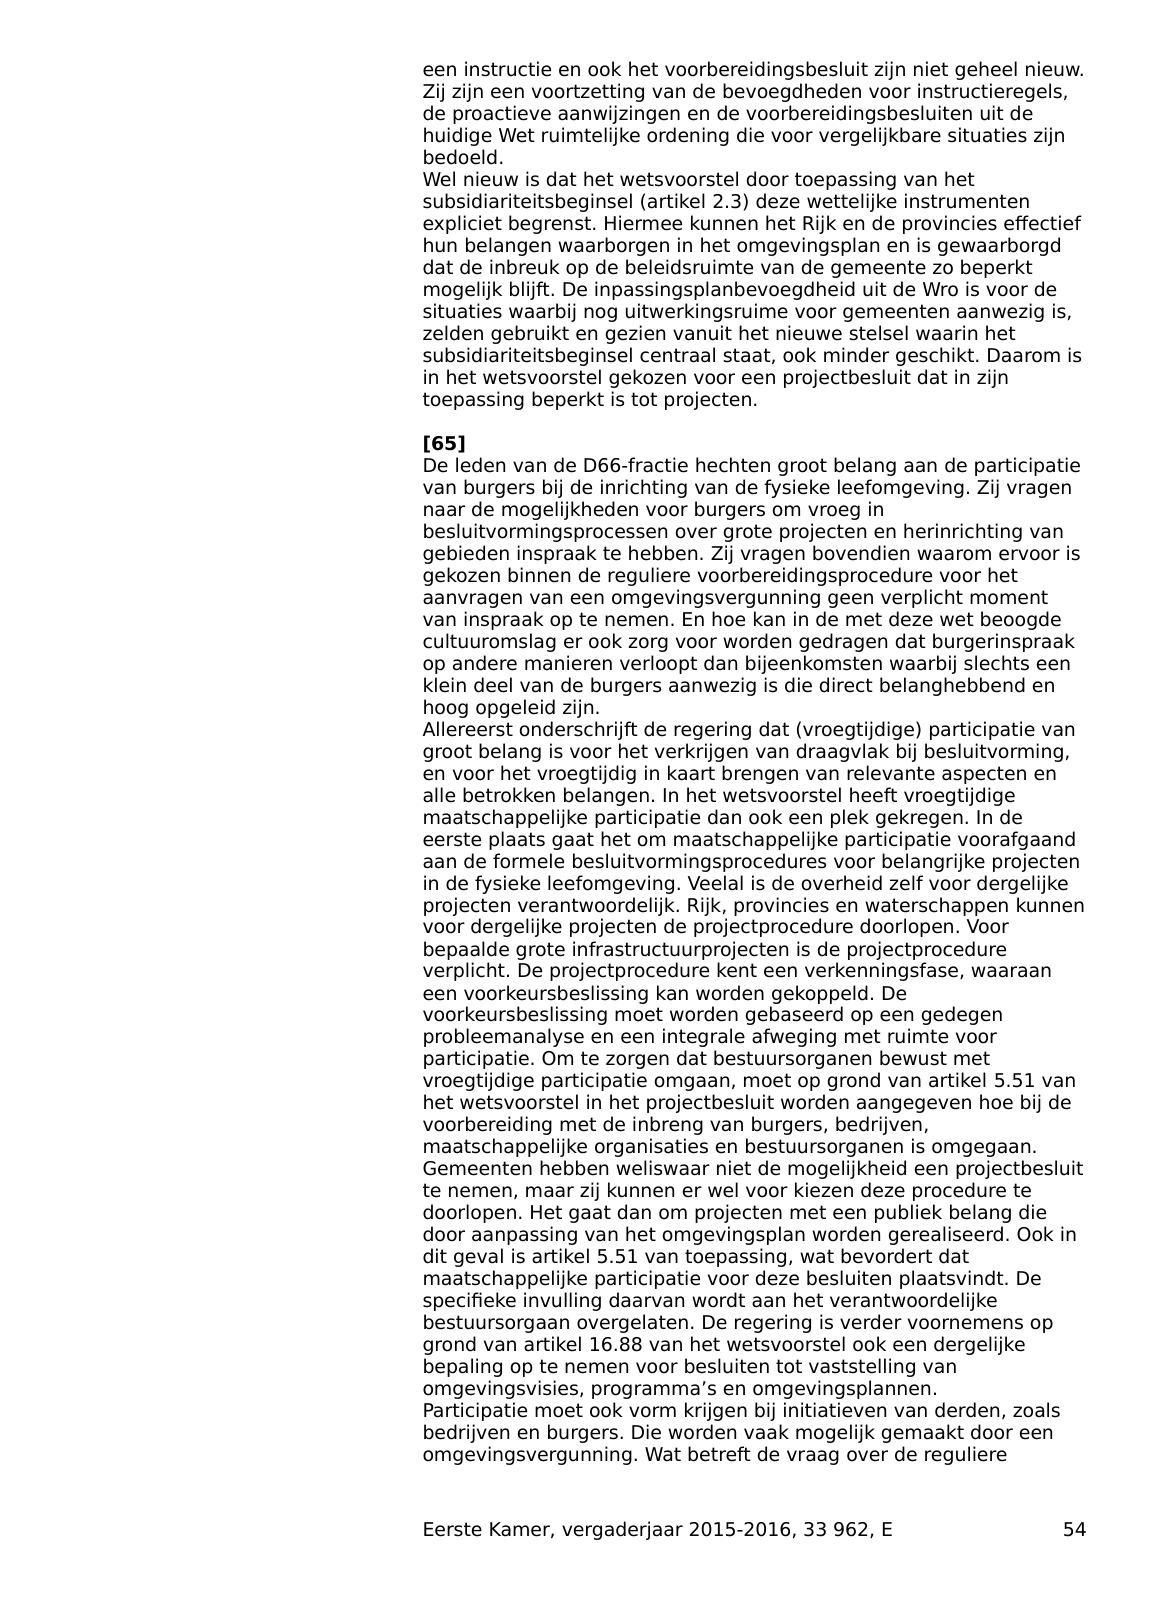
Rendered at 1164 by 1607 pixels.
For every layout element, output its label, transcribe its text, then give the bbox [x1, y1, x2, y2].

text Wel nieuw is dat het wetsvoorstel door toepassing van het subsidiariteitsbeginsel (artikel 2.3) deze wettelijke instrumenten expliciet begrenst. Hiermee kunnen het Rijk en de provincies effectief hun belangen waarborgen in het omgevingsplan en is gewaarborgd dat de inbreuk op de beleidsruimte van de gemeente zo beperkt mogelijk blijft. De inpassingsplanbevoegdheid uit de Wro is voor de situaties waarbij nog uitwerkingsruime voor gemeenten aanwezig is, zelden gebruikt en gezien vanuit het nieuwe stelsel waarin het subsidiariteitsbeginsel centraal staat, ook minder geschikt. Daarom is in het wetsvoorstel gekozen voor een projectbesluit dat in zijn toepassing beperkt is tot projecten. [422, 169, 1087, 411]
text Participatie moet ook vorm krijgen bij initiatieven van derden, zoals bedrijven en burgers. Die worden vaak mogelijk gemaakt door een omgevingsvergunning. Wat betreft de vraag over de reguliere [422, 1400, 1087, 1466]
text Allereerst onderschrijft de regering dat (vroegtijdige) participatie van groot belang is voor het verkrijgen van draagvlak bij besluitvorming, en voor het vroegtijdig in kaart brengen van relevante aspecten en alle betrokken belangen. In het wetsvoorstel heeft vroegtijdige maatschappelijke participatie dan ook een plek gekregen. In de eerste plaats gaat het om maatschappelijke participatie voorafgaand aan de formele besluitvormingsprocedures voor belangrijke projecten in de fysieke leefomgeving. Veelal is de overheid zelf voor dergelijke projecten verantwoordelijk. Rijk, provincies en waterschappen kunnen voor dergelijke projecten de projectprocedure doorlopen. Voor bepaalde grote infrastructuurprojecten is de projectprocedure verplicht. De projectprocedure kent een verkenningsfase, waaraan een voorkeursbeslissing kan worden gekoppeld. De voorkeursbeslissing moet worden gebaseerd op een gedegen probleemanalyse en een integrale afweging met ruimte voor participatie. Om te zorgen dat bestuursorganen bewust met vroegtijdige participatie omgaan, moet op grond van artikel 5.51 van het wetsvoorstel in het projectbesluit worden aangegeven hoe bij de voorbereiding met de inbreng van burgers, bedrijven, maatschappelijke organisaties en bestuursorganen is omgegaan. Gemeenten hebben weliswaar niet de mogelijkheid een projectbesluit te nemen, maar zij kunnen er wel voor kiezen deze procedure te doorlopen. Het gaat dan om projecten met een publiek belang die door aanpassing van het omgevingsplan worden gerealiseerd. Ook in dit geval is artikel 5.51 van toepassing, wat bevordert dat maatschappelijke participatie voor deze besluiten plaatsvindt. De specifieke invulling daarvan wordt aan het verantwoordelijke bestuursorgaan overgelaten. De regering is verder voornemens op grond van artikel 16.88 van het wetsvoorstel ook een dergelijke bepaling op te nemen voor besluiten tot vaststelling van omgevingsvisies, programma’s en omgevingsplannen. [422, 719, 1087, 1400]
text [65] [422, 433, 1087, 455]
text een instructie en ook het voorbereidingsbesluit zijn niet geheel nieuw. Zij zijn een voortzetting van de bevoegdheden voor instructieregels, de proactieve aanwijzingen en de voorbereidingsbesluiten uit de huidige Wet ruimtelijke ordening die voor vergelijkbare situaties zijn bedoeld. [422, 59, 1087, 169]
text De leden van de D66-fractie hechten groot belang aan de participatie van burgers bij de inrichting van de fysieke leefomgeving. Zij vragen naar de mogelijkheden voor burgers om vroeg in besluitvormingsprocessen over grote projecten en herinrichting van gebieden inspraak te hebben. Zij vragen bovendien waarom ervoor is gekozen binnen de reguliere voorbereidingsprocedure voor het aanvragen van een omgevingsvergunning geen verplicht moment van inspraak op te nemen. En hoe kan in de met deze wet beoogde cultuuromslag er ook zorg voor worden gedragen dat burgerinspraak op andere manieren verloopt dan bijeenkomsten waarbij slechts een klein deel van de burgers aanwezig is die direct belanghebbend en hoog opgeleid zijn. [422, 455, 1087, 719]
